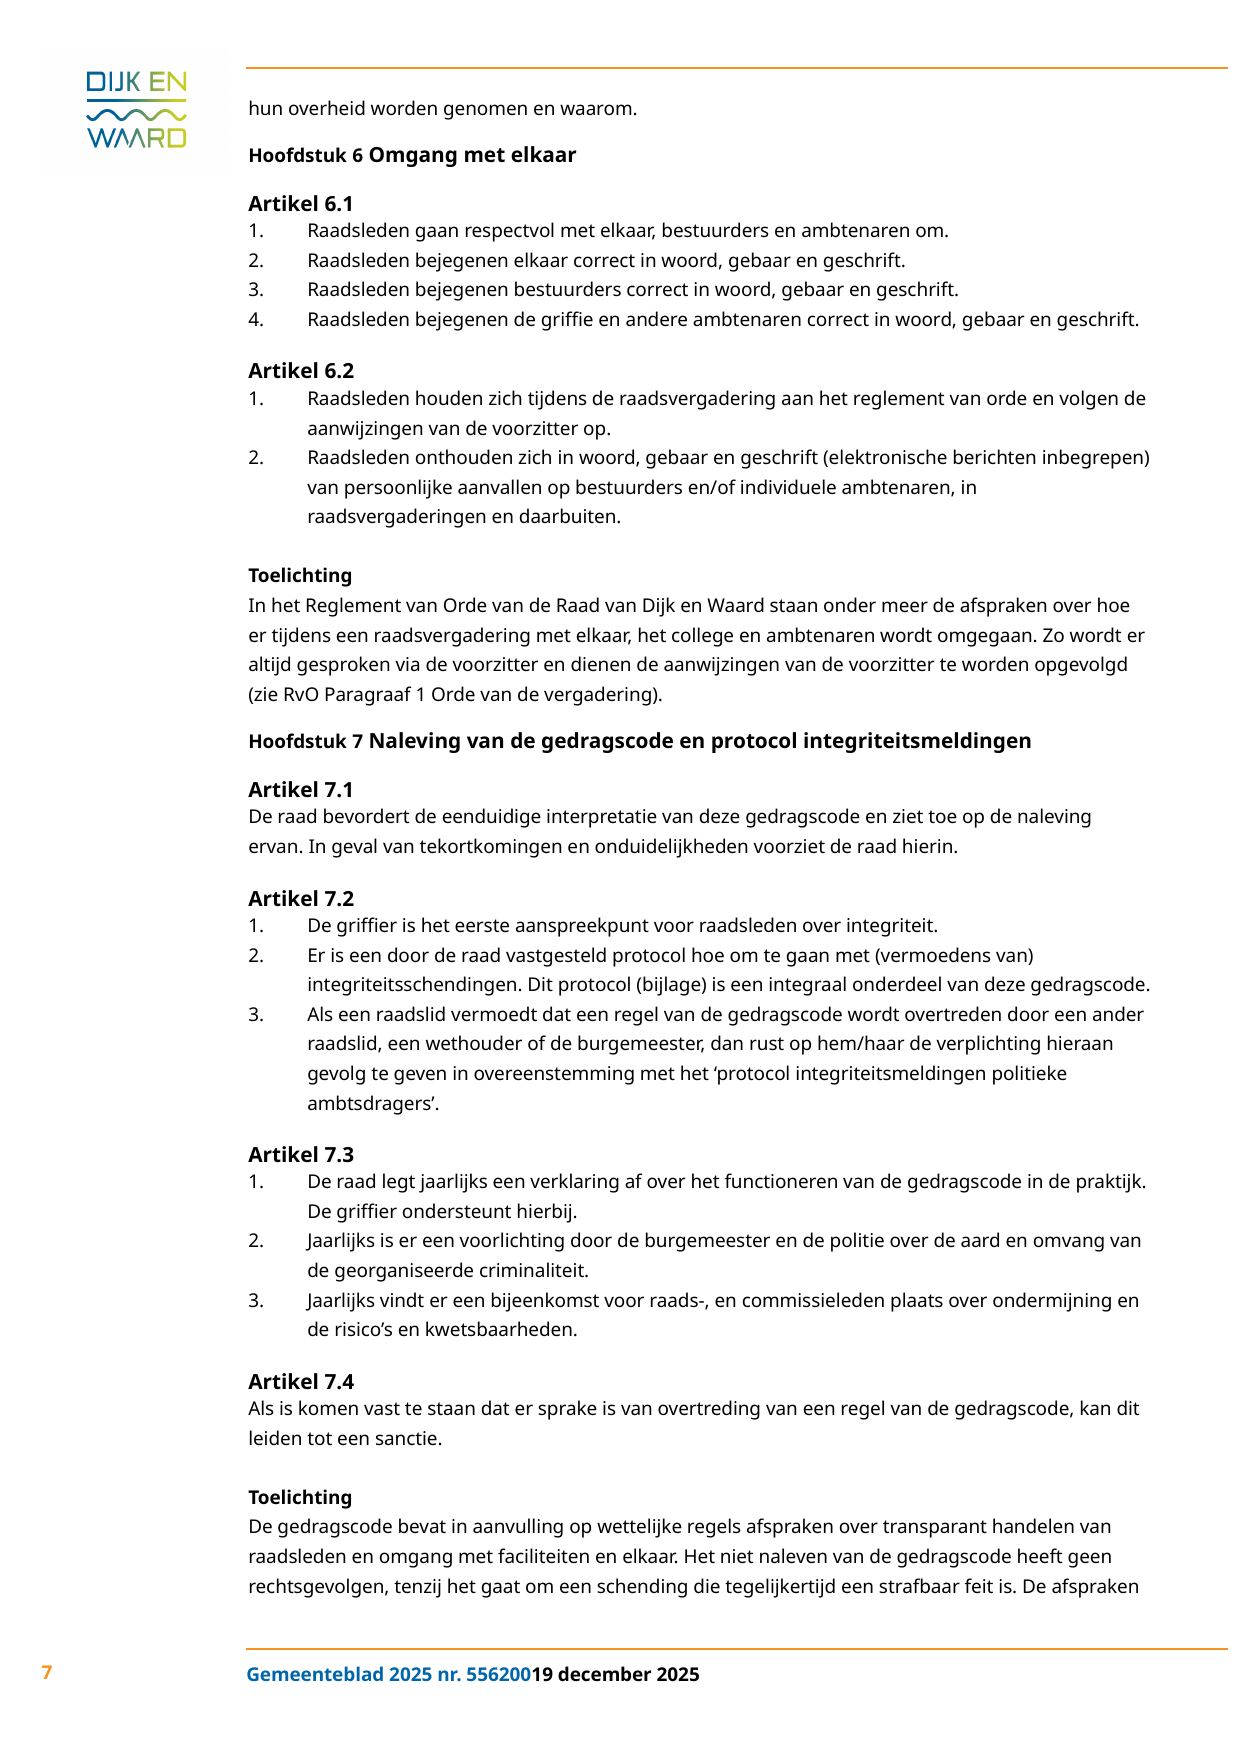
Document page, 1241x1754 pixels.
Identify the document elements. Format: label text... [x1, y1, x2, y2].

text Artikel 7.4 [248, 1367, 1152, 1395]
list De raad legt jaarlijks een verklaring af over het functioneren van de gedragscode in de praktijk. De griffier ondersteunt hierbij. [248, 1168, 1152, 1224]
text Artikel 7.3 [248, 1140, 1152, 1168]
list Raadsleden onthouden zich in woord, gebaar en geschrift (elektronische berichten inbegrepen) van persoonlijke aanvallen op bestuurders en/of individuele ambtenaren, in raadsvergaderingen en daarbuiten. [248, 444, 1152, 529]
text Artikel 7.2 [248, 884, 1152, 912]
text De raad bevordert de eenduidige interpretatie van deze gedragscode en ziet toe op de naleving ervan. In geval van tekortkomingen en onduidelijkheden voorziet de raad hierin. [248, 804, 1152, 859]
text Hoofdstuk 6 Omgang met elkaar [248, 140, 1152, 168]
table_header Toelichting De gedragscode bevat in aanvulling op wettelijke regels afspraken over transparant handelen van raadsleden en omgang met faciliteiten en elkaar. Het niet naleven van de gedragscode heeft geen rechtsgevolgen, tenzij het gaat om een schending die tegelijkertijd een strafbaar feit is. De afspraken [248, 1484, 1152, 1599]
list Als een raadslid vermoedt dat een regel van de gedragscode wordt overtreden door een ander raadslid, een wethouder of de burgemeester, dan rust op hem/haar de verplichting hieraan gevolg te geven in overeenstemming met het ‘protocol integriteitsmeldingen politieke ambtsdragers’. [248, 1001, 1152, 1115]
text Artikel 7.1 [248, 775, 1152, 804]
list Jaarlijks vindt er een bijeenkomst voor raads-, en commissieleden plaats over ondermijning en de risico’s en kwetsbaarheden. [248, 1287, 1152, 1342]
list Raadsleden bejegenen de griffie en andere ambtenaren correct in woord, gebaar en geschrift. [248, 306, 1152, 332]
list De griffier is het eerste aanspreekpunt voor raadsleden over integriteit. [248, 912, 1152, 938]
list Raadsleden bejegenen elkaar correct in woord, gebaar en geschrift. [248, 247, 1152, 273]
text Als is komen vast te staan dat er sprake is van overtreding van een regel van de gedragscode, kan dit leiden tot een sanctie. [248, 1395, 1152, 1451]
text Artikel 6.2 [248, 357, 1152, 385]
list Jaarlijks is er een voorlichting door de burgemeester en de politie over de aard en omvang van de georganiseerde criminaliteit. [248, 1228, 1152, 1283]
table_header hun overheid worden genomen en waarom. [248, 95, 1152, 121]
text Hoofdstuk 7 Naleving van de gedragscode en protocol integriteitsmeldingen [248, 726, 1152, 754]
text Artikel 6.1 [248, 189, 1152, 217]
list Raadsleden houden zich tijdens de raadsvergadering aan het reglement van orde en volgen de aanwijzingen van de voorzitter op. [248, 385, 1152, 440]
list Raadsleden gaan respectvol met elkaar, bestuurders en ambtenaren om. [248, 217, 1152, 243]
list Er is een door de raad vastgesteld protocol hoe om te gaan met (vermoedens van) integriteitsschendingen. Dit protocol (bijlage) is een integraal onderdeel van deze gedragscode. [248, 942, 1152, 997]
list Raadsleden bejegenen bestuurders correct in woord, gebaar en geschrift. [248, 277, 1152, 302]
table_header Toelichting In het Reglement van Orde van de Raad van Dijk en Waard staan onder meer de afspraken over hoe er tijdens een raadsvergadering met elkaar, het college en ambtenaren wordt omgegaan. Zo wordt er altijd gesproken via de voorzitter en dienen de aanwijzingen van de voorzitter te worden opgevolgd (zie RvO Paragraaf 1 Orde van de vergadering). [248, 563, 1152, 707]
picture [41, 47, 231, 172]
